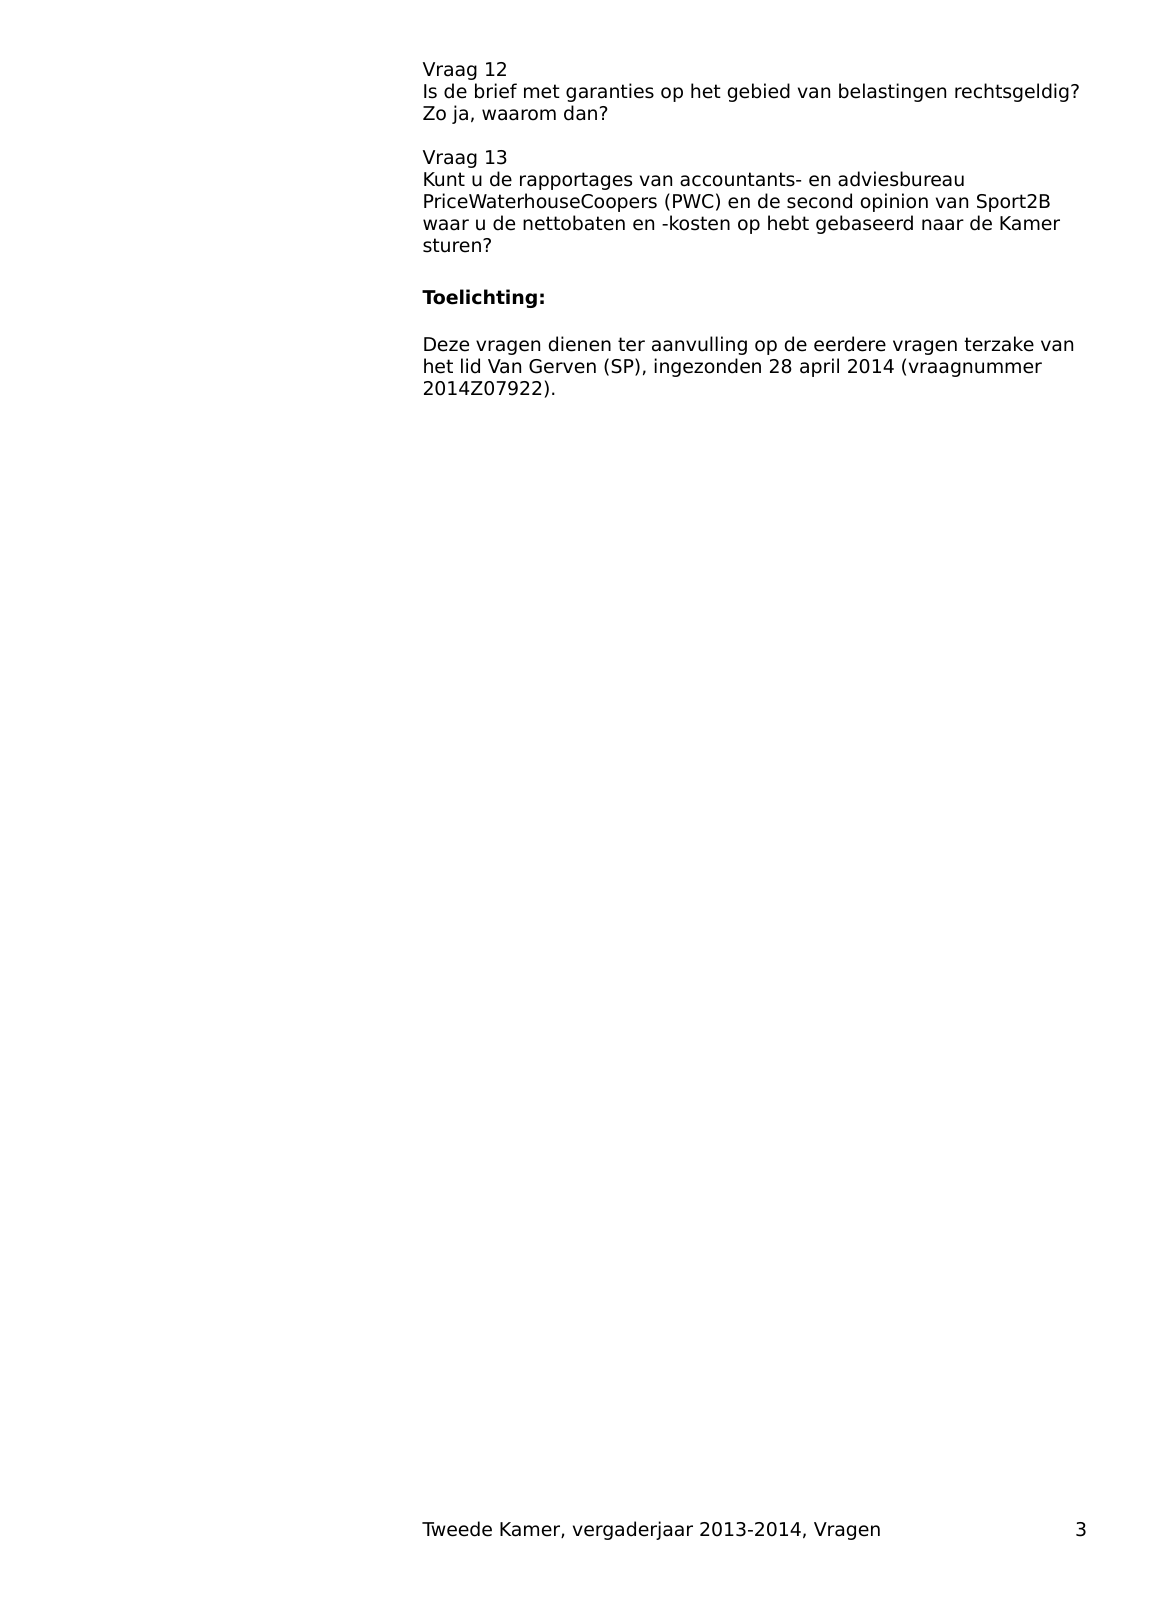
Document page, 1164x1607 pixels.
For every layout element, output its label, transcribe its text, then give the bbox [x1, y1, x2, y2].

text Is de brief met garanties op het gebied van belastingen rechtsgeldig? Zo ja, waarom dan? [422, 81, 1087, 125]
text Kunt u de rapportages van accountants- en adviesbureau PriceWaterhouseCoopers (PWC) en de second opinion van Sport2B waar u de nettobaten en -kosten op hebt gebaseerd naar de Kamer sturen? [422, 169, 1087, 257]
text Vraag 13 [422, 147, 1087, 169]
subtitle Toelichting: [422, 287, 1087, 309]
text Deze vragen dienen ter aanvulling op de eerdere vragen terzake van het lid Van Gerven (SP), ingezonden 28 april 2014 (vraagnummer 2014Z07922). [422, 334, 1087, 400]
text Vraag 12 [422, 59, 1087, 81]
